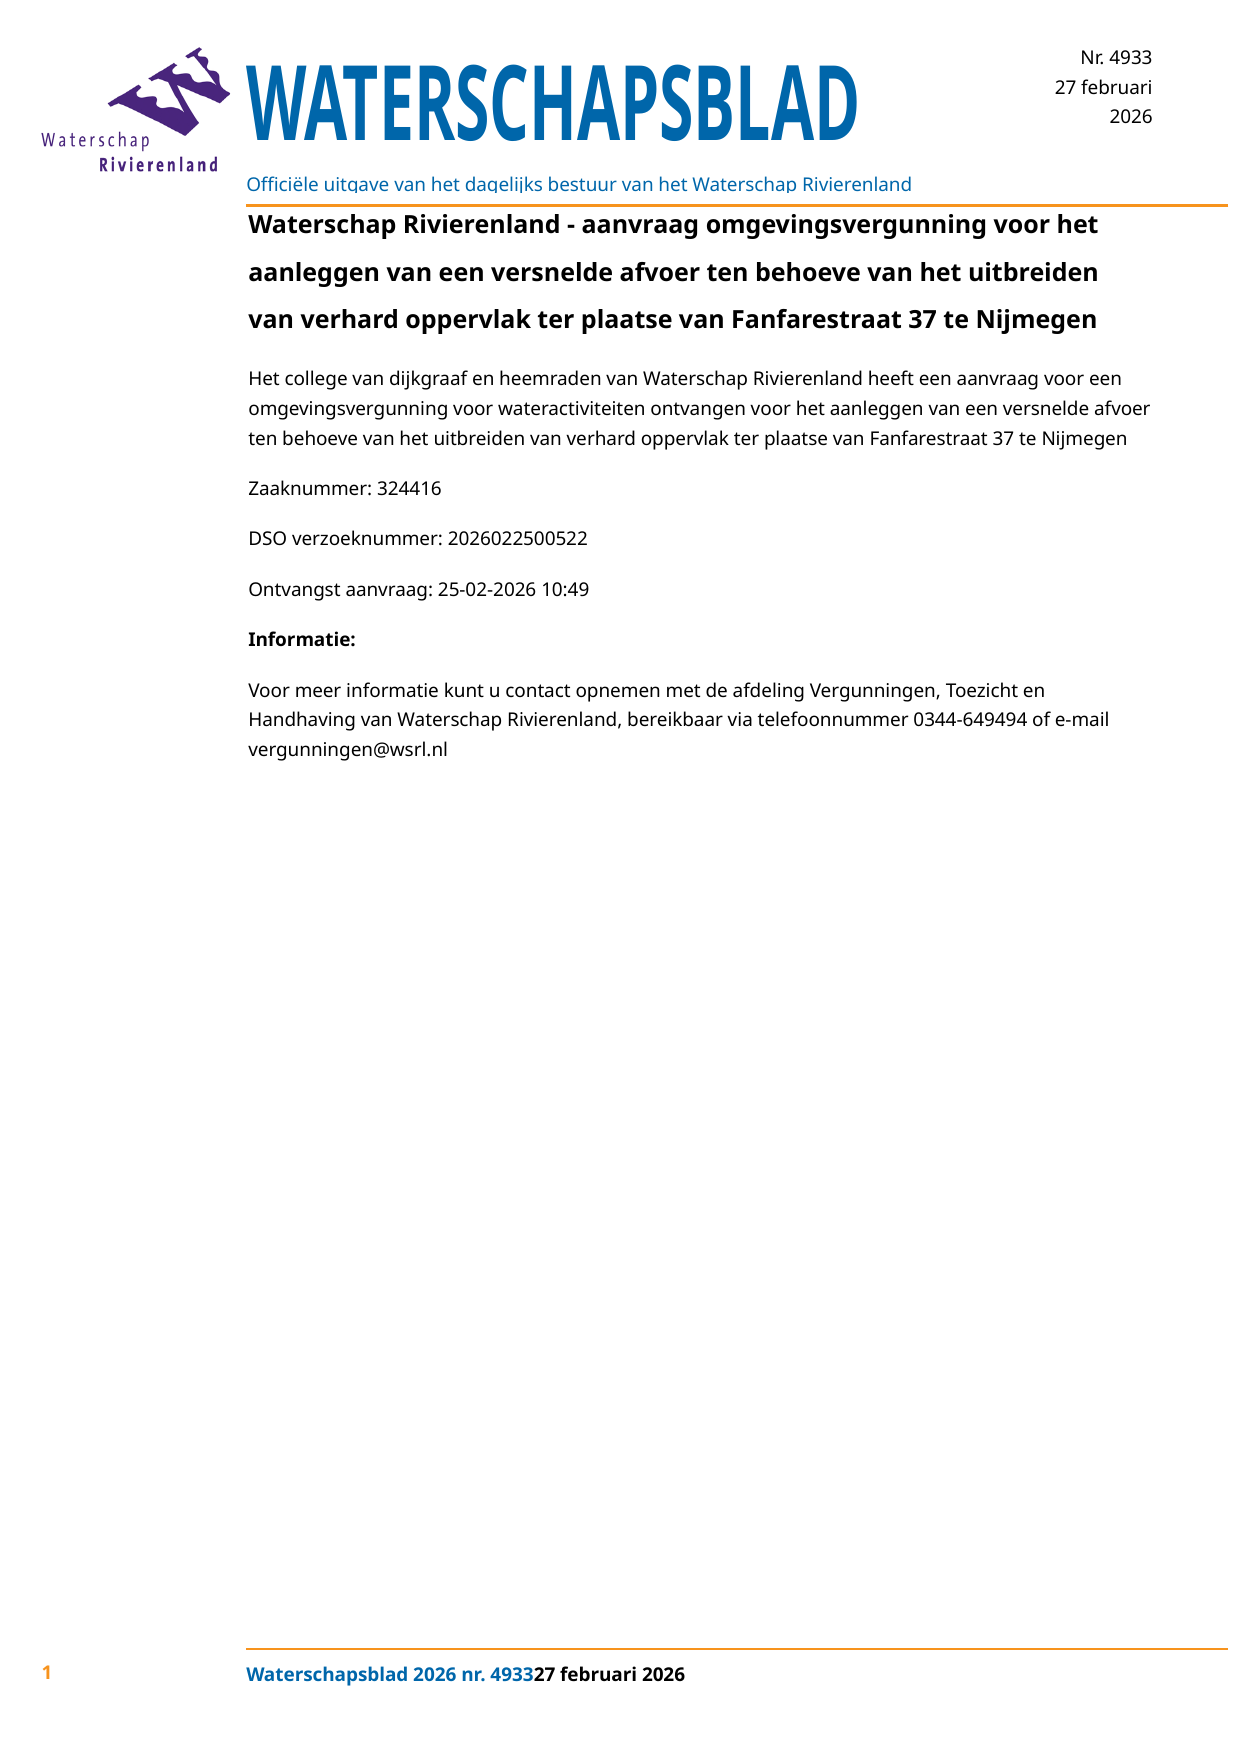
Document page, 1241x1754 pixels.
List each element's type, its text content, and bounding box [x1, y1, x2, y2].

text Informatie: [248, 626, 1152, 652]
text Waterschap Rivierenland - aanvraag omgevingsvergunning voor het aanleggen van een versnelde afvoer ten behoeve van het uitbreiden van verhard oppervlak ter plaatse van Fanfarestraat 37 te Nijmegen [248, 207, 1152, 336]
picture [41, 47, 231, 172]
text Voor meer informatie kunt u contact opnemen met de afdeling Vergunningen, Toezicht en Handhaving van Waterschap Rivierenland, bereikbaar via telefoonnummer 0344-649494 of e-mail vergunningen@wsrl.nl [248, 677, 1152, 762]
text DSO verzoeknummer: 2026022500522 [248, 526, 1152, 551]
text Ontvangst aanvraag: 25-02-2026 10:49 [248, 576, 1152, 602]
text Het college van dijkgraaf en heemraden van Waterschap Rivierenland heeft een aanvraag voor een omgevingsvergunning voor wateractiviteiten ontvangen voor het aanleggen van een versnelde afvoer ten behoeve van het uitbreiden van verhard oppervlak ter plaatse van Fanfarestraat 37 te Nijmegen [248, 366, 1152, 450]
text Zaaknummer: 324416 [248, 475, 1152, 501]
